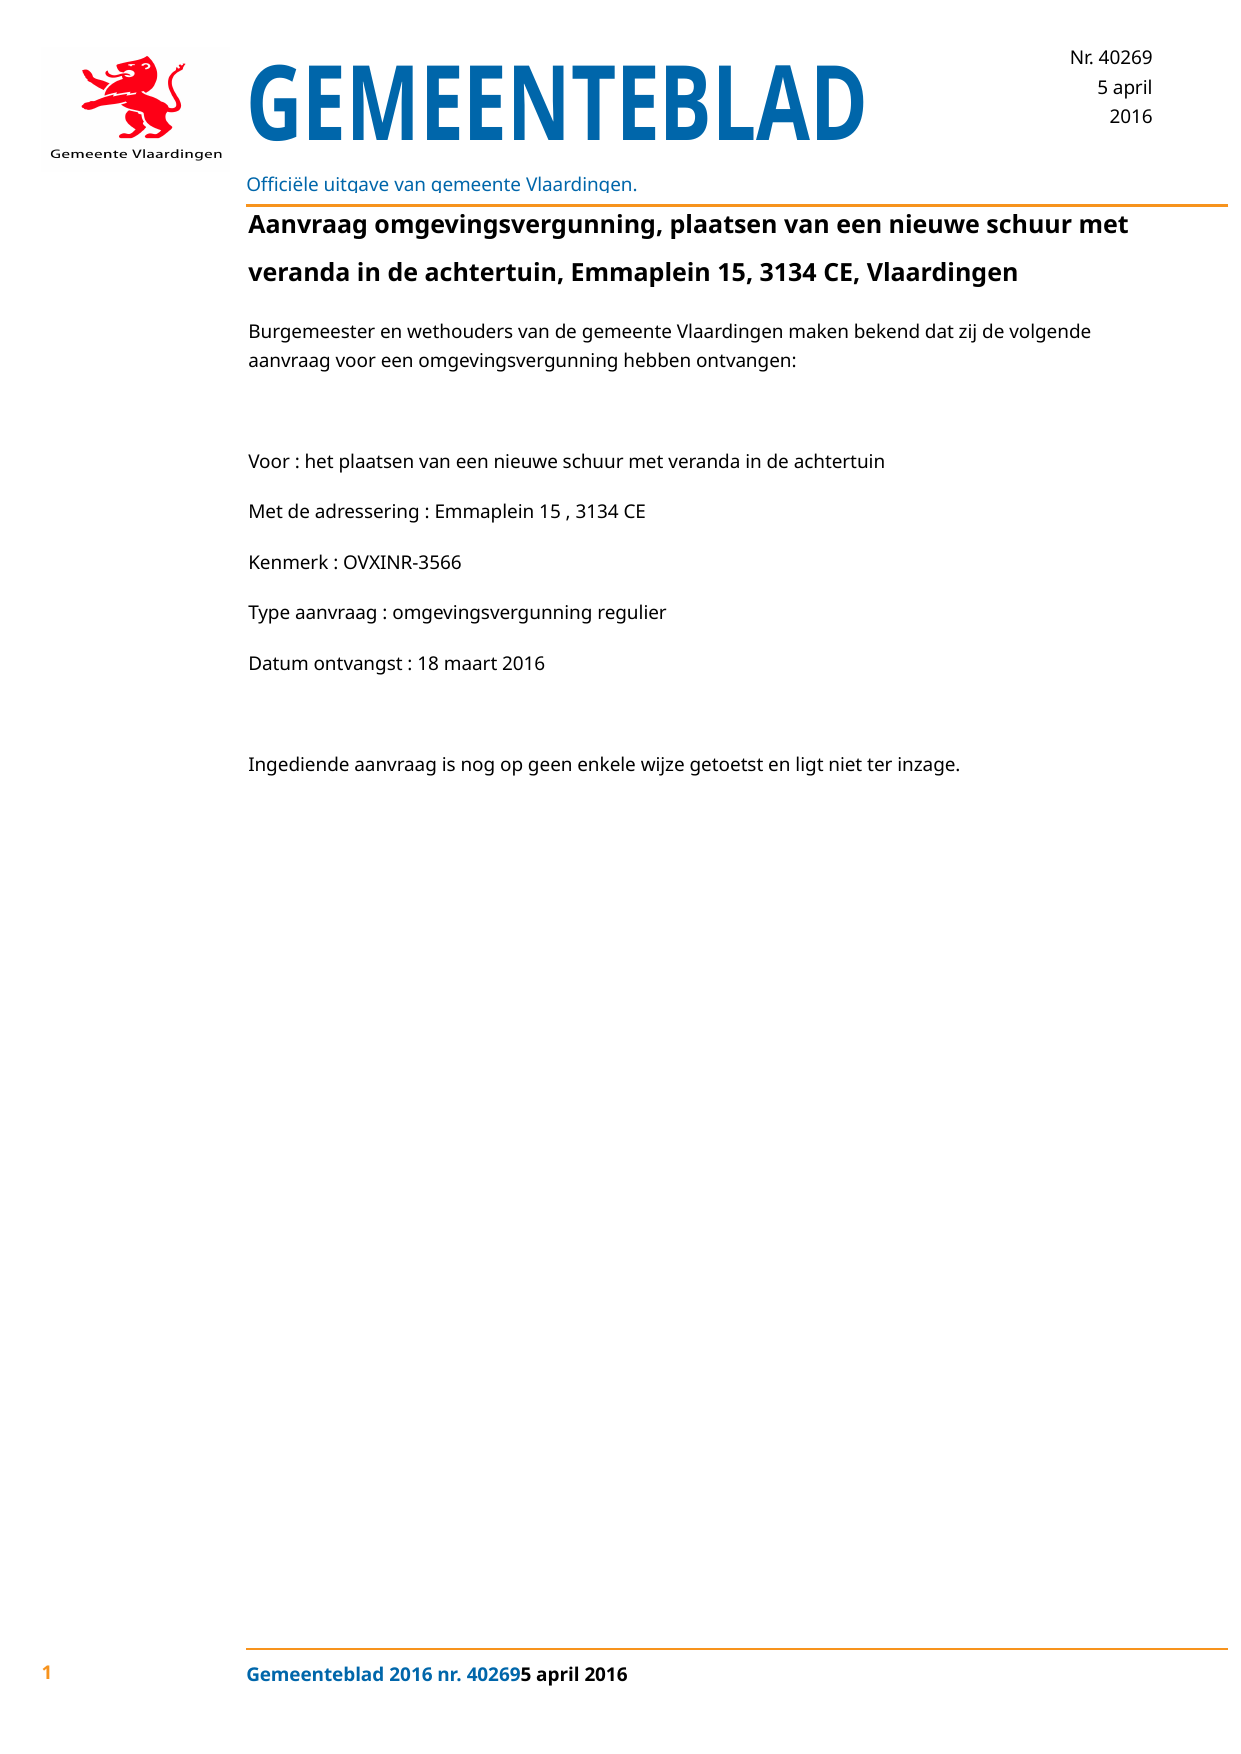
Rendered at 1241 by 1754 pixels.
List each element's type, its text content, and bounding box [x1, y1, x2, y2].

text Datum ontvangst : 18 maart 2016 [248, 650, 1152, 676]
text Voor : het plaatsen van een nieuwe schuur met veranda in de achtertuin [248, 448, 1152, 474]
text Ingediende aanvraag is nog op geen enkele wijze getoetst en ligt niet ter inzage. [248, 751, 1152, 777]
text Burgemeester en wethouders van de gemeente Vlaardingen maken bekend dat zij de volgende aanvraag voor een omgevingsvergunning hebben ontvangen: [248, 318, 1152, 373]
text Aanvraag omgevingsvergunning, plaatsen van een nieuwe schuur met veranda in de achtertuin, Emmaplein 15, 3134 CE, Vlaardingen [248, 207, 1152, 288]
text Met de adressering : Emmaplein 15 , 3134 CE [248, 499, 1152, 524]
picture [41, 47, 231, 172]
text Kenmerk : OVXINR-3566 [248, 549, 1152, 575]
text Type aanvraag : omgevingsvergunning regulier [248, 599, 1152, 625]
